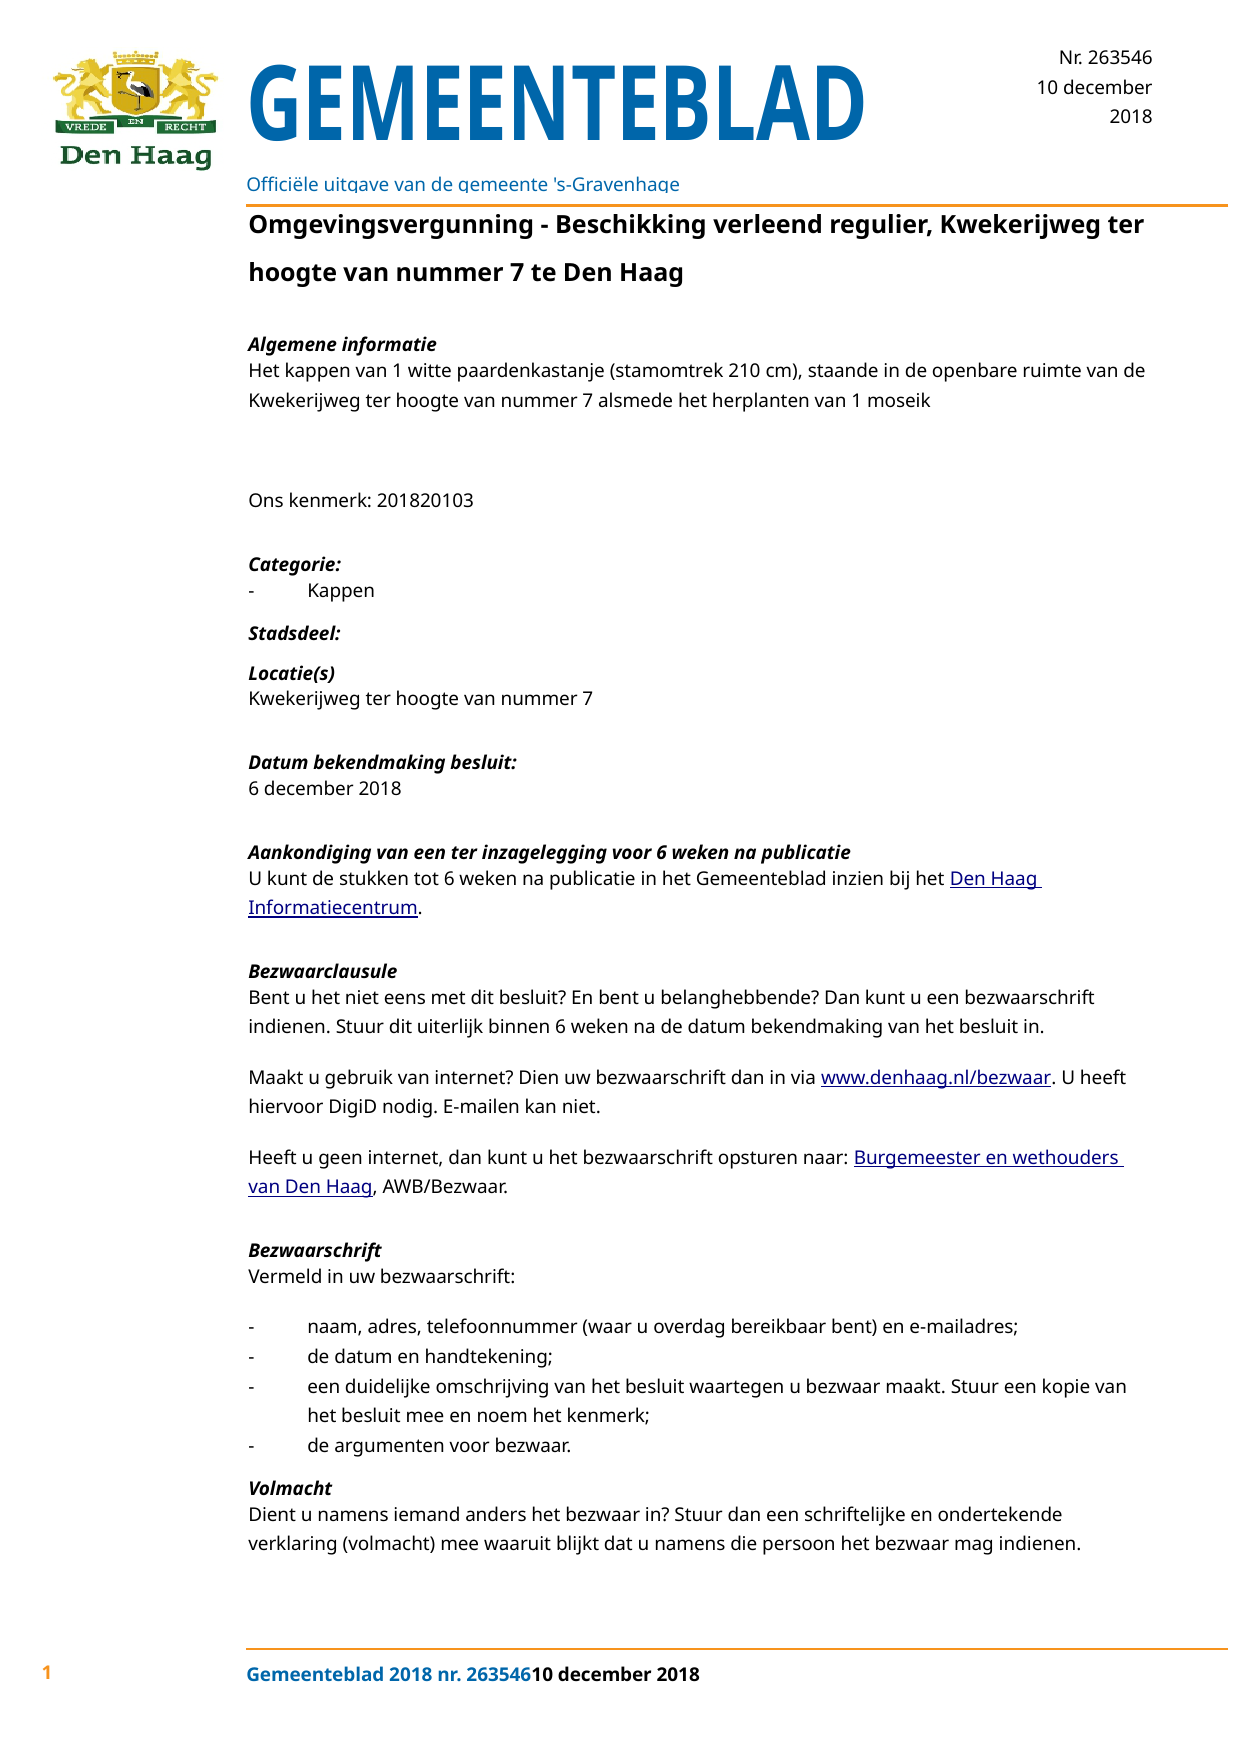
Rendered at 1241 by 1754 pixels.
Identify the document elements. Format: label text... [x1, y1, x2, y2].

text Datum bekendmaking besluit: [248, 749, 1152, 775]
text Aankondiging van een ter inzagelegging voor 6 weken na publicatie [248, 839, 1152, 865]
text Vermeld in uw bezwaarschrift: [248, 1263, 1152, 1289]
text U kunt de stukken tot 6 weken na publicatie in het Gemeenteblad inzien bij het Den Haag Informatiecentrum. [248, 865, 1152, 920]
text Het kappen van 1 witte paardenkastanje (stamomtrek 210 cm), staande in de openbare ruimte van de Kwekerijweg ter hoogte van nummer 7 alsmede het herplanten van 1 moseik [248, 357, 1152, 412]
text Ons kenmerk: 201820103 [248, 488, 1152, 513]
list naam, adres, telefoonnummer (waar u overdag bereikbaar bent) en e-mailadres; [248, 1314, 1152, 1339]
text Bezwaarclausule [248, 958, 1152, 984]
text Kwekerijweg ter hoogte van nummer 7 [248, 685, 1152, 711]
picture [41, 47, 231, 172]
list de argumenten voor bezwaar. [248, 1432, 1152, 1458]
text Bent u het niet eens met dit besluit? En bent u belanghebbende? Dan kunt u een bezwaarschrift indienen. Stuur dit uiterlijk binnen 6 weken na de datum bekendmaking van het besluit in. [248, 984, 1152, 1039]
text Dient u namens iemand anders het bezwaar in? Stuur dan een schriftelijke en ondertekende verklaring (volmacht) mee waaruit blijkt dat u namens die persoon het bezwaar mag indienen. [248, 1501, 1152, 1556]
list de datum en handtekening; [248, 1343, 1152, 1369]
text Omgevingsvergunning - Beschikking verleend regulier, Kwekerijweg ter hoogte van nummer 7 te Den Haag [248, 207, 1152, 288]
text Categorie: [248, 552, 1152, 577]
list Kappen [248, 577, 1152, 603]
text Heeft u geen internet, dan kunt u het bezwaarschrift opsturen naar: Burgemeester en wethouders van Den Haag, AWB/Bezwaar. [248, 1144, 1152, 1199]
text 6 december 2018 [248, 775, 1152, 801]
text Maakt u gebruik van internet? Dien uw bezwaarschrift dan in via www.denhaag.nl/bezwaar. U heeft hiervoor DigiD nodig. E-mailen kan niet. [248, 1064, 1152, 1119]
text Stadsdeel: [248, 620, 1152, 646]
list een duidelijke omschrijving van het besluit waartegen u bezwaar maakt. Stuur een kopie van het besluit mee en noem het kenmerk; [248, 1373, 1152, 1428]
text Algemene informatie [248, 331, 1152, 357]
text Bezwaarschrift [248, 1238, 1152, 1263]
text Volmacht [248, 1475, 1152, 1501]
text Locatie(s) [248, 660, 1152, 685]
